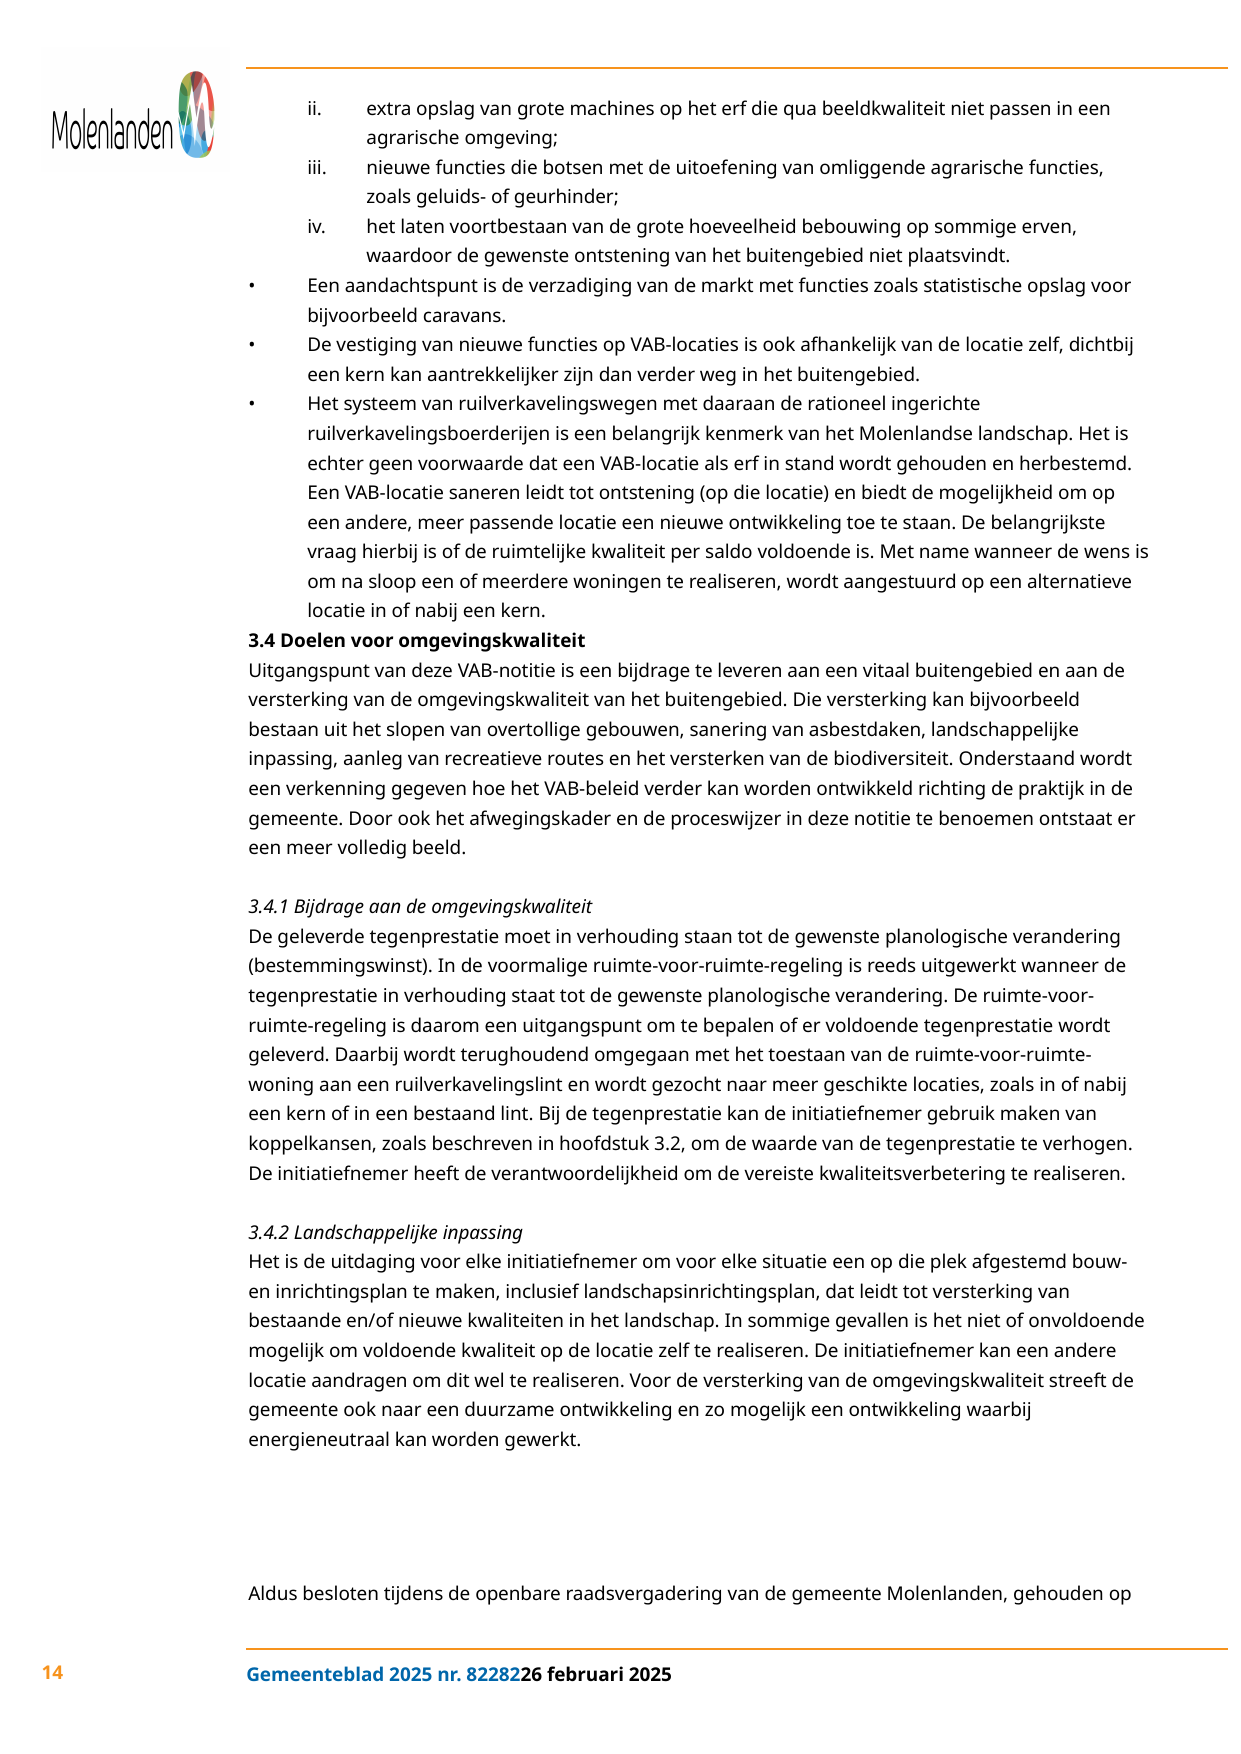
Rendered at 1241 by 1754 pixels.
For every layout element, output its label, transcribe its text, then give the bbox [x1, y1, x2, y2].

text 3.4.1 Bijdrage aan de omgevingskwaliteit [248, 893, 1152, 919]
text 3.4.2 Landschappelijke inpassing [248, 1219, 1152, 1245]
list De vestiging van nieuwe functies op VAB-locaties is ook afhankelijk van de locatie zelf, dichtbij een kern kan aantrekkelijker zijn dan verder weg in het buitengebied. [248, 331, 1152, 387]
list het laten voortbestaan van de grote hoeveelheid bebouwing op sommige erven, waardoor de gewenste ontstening van het buitengebied niet plaatsvindt. [307, 213, 1152, 268]
list Een aandachtspunt is de verzadiging van de markt met functies zoals statistische opslag voor bijvoorbeeld caravans. [248, 272, 1152, 328]
text 3.4 Doelen voor omgevingskwaliteit [248, 627, 1152, 653]
list Het systeem van ruilverkavelingswegen met daaraan de rationeel ingerichte ruilverkavelingsboerderijen is een belangrijk kenmerk van het Molenlandse landschap. Het is echter geen voorwaarde dat een VAB-locatie als erf in stand wordt gehouden en herbestemd. Een VAB-locatie saneren leidt tot ontstening (op die locatie) en biedt de mogelijkheid om op een andere, meer passende locatie een nieuwe ontwikkeling toe te staan. De belangrijkste vraag hierbij is of de ruimtelijke kwaliteit per saldo voldoende is. Met name wanneer de wens is om na sloop een of meerdere woningen te realiseren, wordt aangestuurd op een alternatieve locatie in of nabij een kern. [248, 391, 1152, 623]
text Het is de uitdaging voor elke initiatiefnemer om voor elke situatie een op die plek afgestemd bouw- en inrichtingsplan te maken, inclusief landschapsinrichtingsplan, dat leidt tot versterking van bestaande en/of nieuwe kwaliteiten in het landschap. In sommige gevallen is het niet of onvoldoende mogelijk om voldoende kwaliteit op de locatie zelf te realiseren. De initiatiefnemer kan een andere locatie aandragen om dit wel te realiseren. Voor de versterking van de omgevingskwaliteit streeft de gemeente ook naar een duurzame ontwikkeling en zo mogelijk een ontwikkeling waarbij energieneutraal kan worden gewerkt. [248, 1248, 1152, 1452]
list nieuwe functies die botsen met de uitoefening van omliggende agrarische functies, zoals geluids- of geurhinder; [307, 154, 1152, 209]
text Aldus besloten tijdens de openbare raadsvergadering van de gemeente Molenlanden, gehouden op [248, 1580, 1152, 1606]
text De geleverde tegenprestatie moet in verhouding staan tot de gewenste planologische verandering (bestemmingswinst). In de voormalige ruimte-voor-ruimte-regeling is reeds uitgewerkt wanneer de tegenprestatie in verhouding staat tot de gewenste planologische verandering. De ruimte-voor-ruimte-regeling is daarom een uitgangspunt om te bepalen of er voldoende tegenprestatie wordt geleverd. Daarbij wordt terughoudend omgegaan met het toestaan van de ruimte-voor-ruimte-woning aan een ruilverkavelingslint en wordt gezocht naar meer geschikte locaties, zoals in of nabij een kern of in een bestaand lint. Bij de tegenprestatie kan de initiatiefnemer gebruik maken van koppelkansen, zoals beschreven in hoofdstuk 3.2, om de waarde van de tegenprestatie te verhogen. De initiatiefnemer heeft de verantwoordelijkheid om de vereiste kwaliteitsverbetering te realiseren. [248, 923, 1152, 1186]
picture [41, 47, 231, 172]
list extra opslag van grote machines op het erf die qua beeldkwaliteit niet passen in een agrarische omgeving; [307, 95, 1152, 150]
text Uitgangspunt van deze VAB-notitie is een bijdrage te leveren aan een vitaal buitengebied en aan de versterking van de omgevingskwaliteit van het buitengebied. Die versterking kan bijvoorbeeld bestaan uit het slopen van overtollige gebouwen, sanering van asbestdaken, landschappelijke inpassing, aanleg van recreatieve routes en het versterken van de biodiversiteit. Onderstaand wordt een verkenning gegeven hoe het VAB-beleid verder kan worden ontwikkeld richting de praktijk in de gemeente. Door ook het afwegingskader en de proceswijzer in deze notitie te benoemen ontstaat er een meer volledig beeld. [248, 657, 1152, 860]
